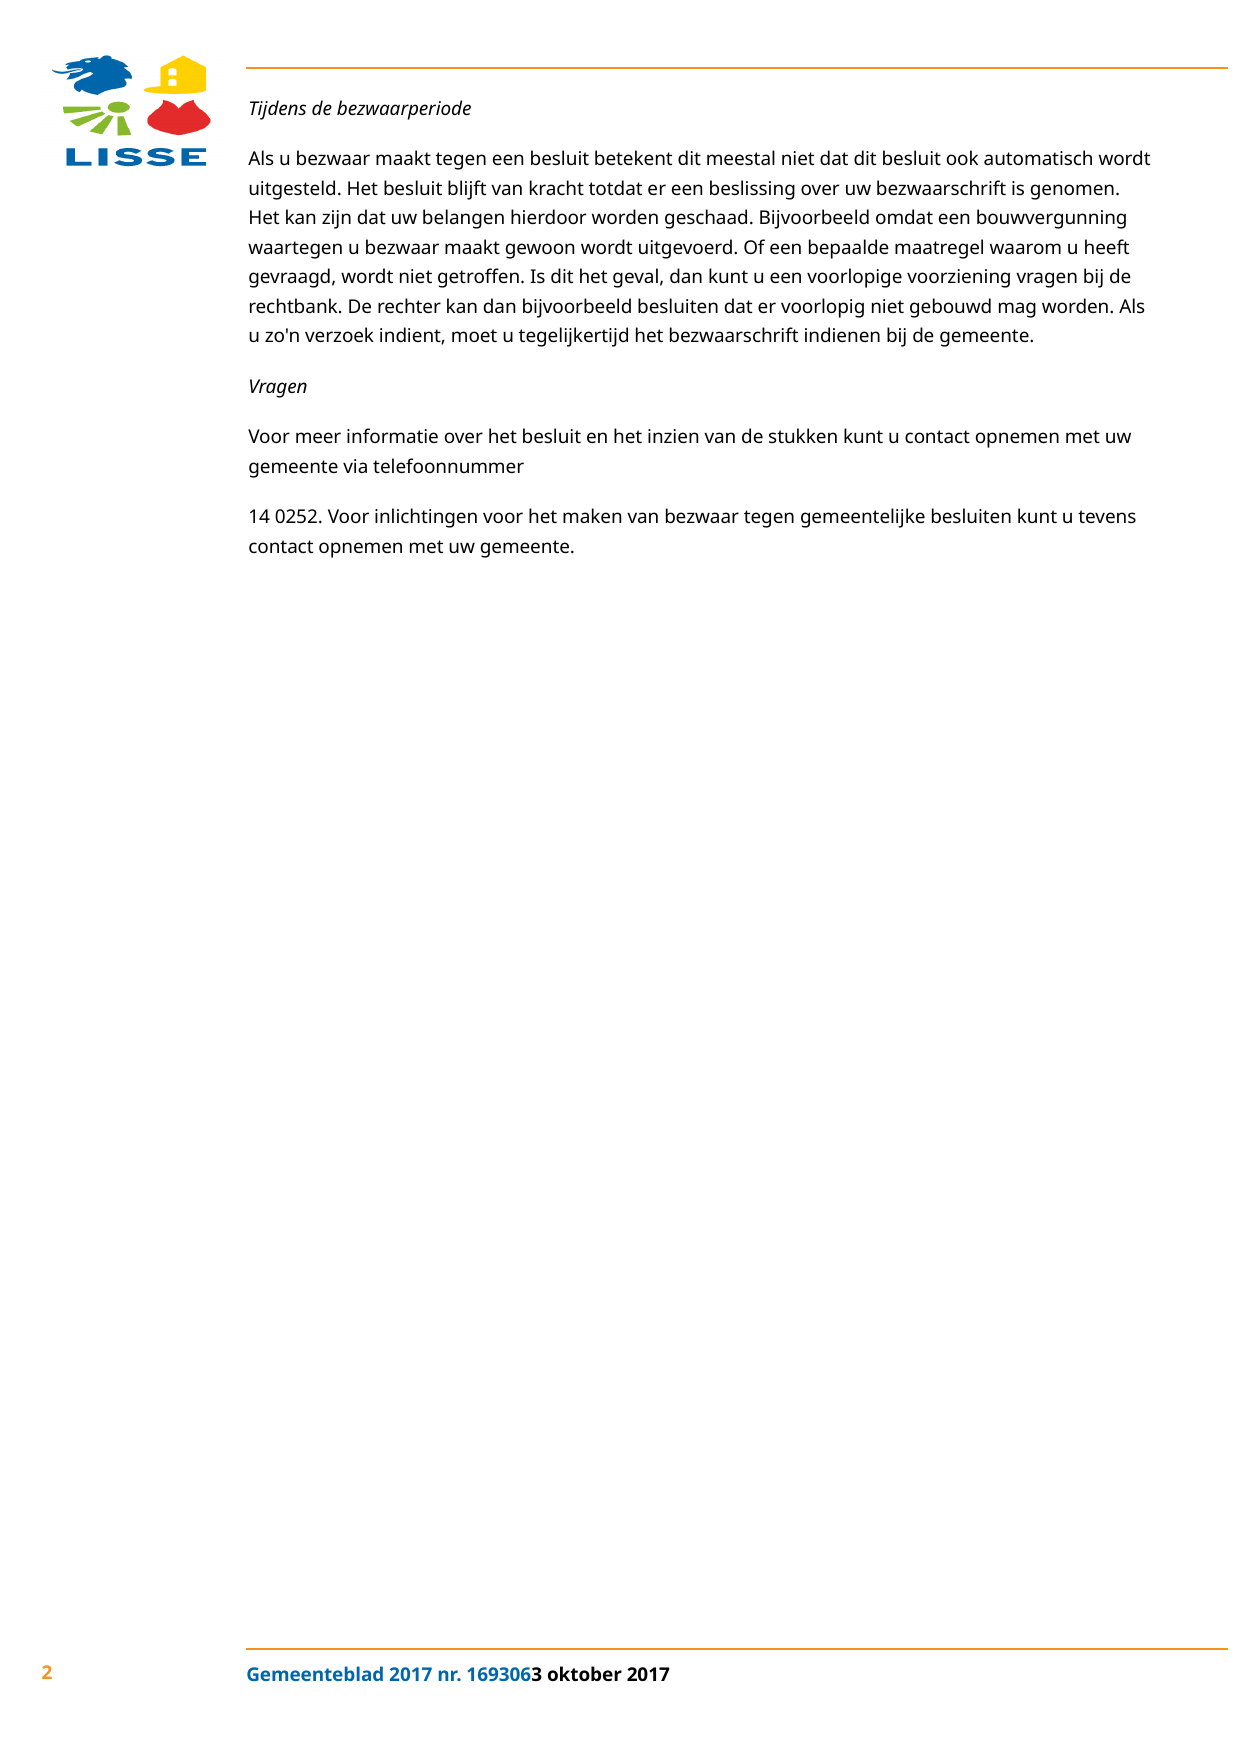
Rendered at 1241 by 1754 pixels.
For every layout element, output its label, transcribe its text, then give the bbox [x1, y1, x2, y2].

text Tijdens de bezwaarperiode [248, 95, 1152, 121]
text Voor meer informatie over het besluit en het inzien van de stukken kunt u contact opnemen met uw gemeente via telefoonnummer [248, 423, 1152, 479]
text Vragen [248, 373, 1152, 399]
text 14 0252. Voor inlichtingen voor het maken van bezwaar tegen gemeentelijke besluiten kunt u tevens contact opnemen met uw gemeente. [248, 503, 1152, 559]
picture [41, 47, 231, 172]
text Als u bezwaar maakt tegen een besluit betekent dit meestal niet dat dit besluit ook automatisch wordt uitgesteld. Het besluit blijft van kracht totdat er een beslissing over uw bezwaarschrift is genomen. Het kan zijn dat uw belangen hierdoor worden geschaad. Bijvoorbeeld omdat een bouwvergunning waartegen u bezwaar maakt gewoon wordt uitgevoerd. Of een bepaalde maatregel waarom u heeft gevraagd, wordt niet getroffen. Is dit het geval, dan kunt u een voorlopige voorziening vragen bij de rechtbank. De rechter kan dan bijvoorbeeld besluiten dat er voorlopig niet gebouwd mag worden. Als u zo'n verzoek indient, moet u tegelijkertijd het bezwaarschrift indienen bij de gemeente. [248, 145, 1152, 348]
